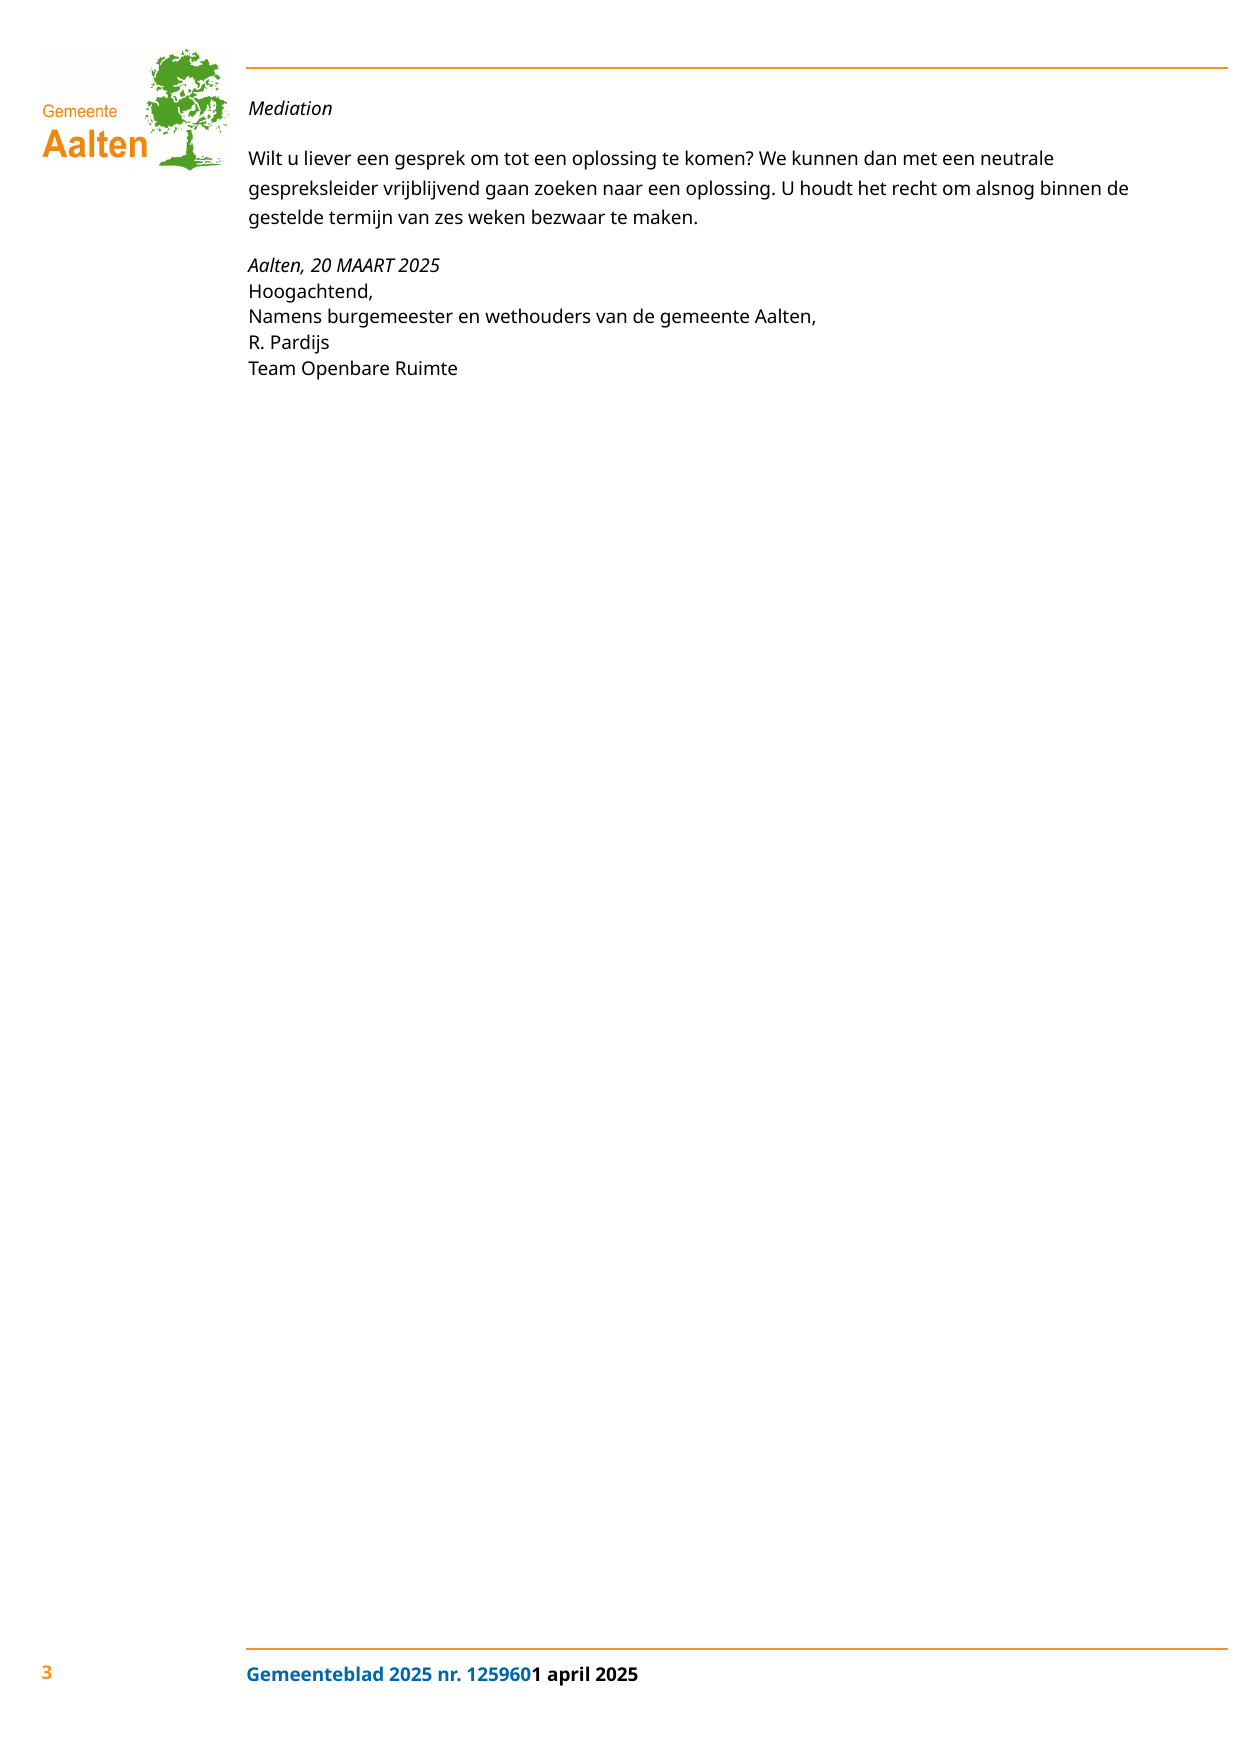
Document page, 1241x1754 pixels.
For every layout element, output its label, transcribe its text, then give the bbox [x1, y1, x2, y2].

picture [41, 47, 231, 172]
text Aalten, 20 MAART 2025 [248, 252, 1152, 278]
text Hoogachtend, [248, 278, 1152, 304]
text Team Openbare Ruimte [248, 355, 1152, 381]
text Mediation [248, 95, 1152, 121]
text Namens burgemeester en wethouders van de gemeente Aalten, [248, 304, 1152, 329]
text Wilt u liever een gesprek om tot een oplossing te komen? We kunnen dan met een neutrale gespreksleider vrijblijvend gaan zoeken naar een oplossing. U houdt het recht om alsnog binnen de gestelde termijn van zes weken bezwaar te maken. [248, 145, 1152, 230]
text R. Pardijs [248, 329, 1152, 355]
